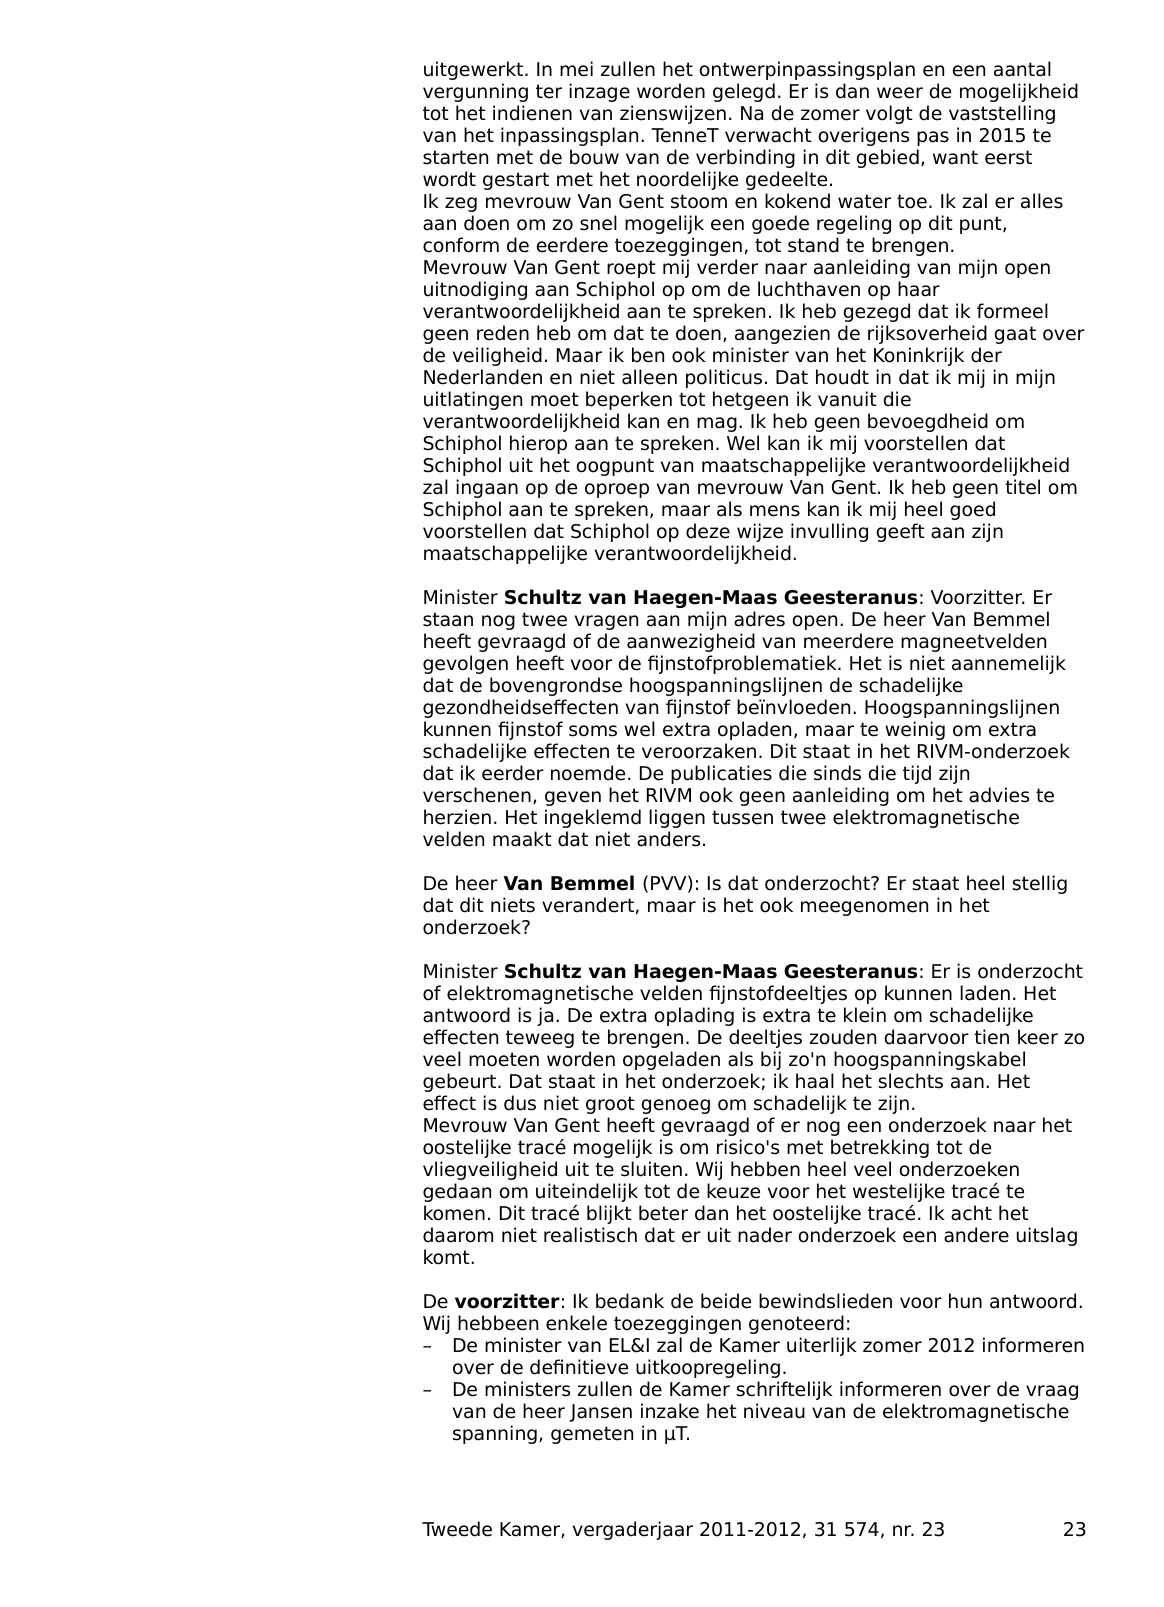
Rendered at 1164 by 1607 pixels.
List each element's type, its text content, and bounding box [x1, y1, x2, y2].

text – De minister van EL&I zal de Kamer uiterlijk zomer 2012 informeren over de definitieve uitkoopregeling. [422, 1335, 1087, 1379]
text Minister Schultz van Haegen-Maas Geesteranus: Voorzitter. Er staan nog twee vragen aan mijn adres open. De heer Van Bemmel heeft gevraagd of de aanwezigheid van meerdere magneetvelden gevolgen heeft voor de fijnstofproblematiek. Het is niet aannemelijk dat de bovengrondse hoogspanningslijnen de schadelijke gezondheidseffecten van fijnstof beïnvloeden. Hoogspanningslijnen kunnen fijnstof soms wel extra opladen, maar te weinig om extra schadelijke effecten te veroorzaken. Dit staat in het RIVM-onderzoek dat ik eerder noemde. De publicaties die sinds die tijd zijn verschenen, geven het RIVM ook geen aanleiding om het advies te herzien. Het ingeklemd liggen tussen twee elektromagnetische velden maakt dat niet anders. [422, 587, 1087, 851]
text Mevrouw Van Gent roept mij verder naar aanleiding van mijn open uitnodiging aan Schiphol op om de luchthaven op haar verantwoordelijkheid aan te spreken. Ik heb gezegd dat ik formeel geen reden heb om dat te doen, aangezien de rijksoverheid gaat over de veiligheid. Maar ik ben ook minister van het Koninkrijk der Nederlanden en niet alleen politicus. Dat houdt in dat ik mij in mijn uitlatingen moet beperken tot hetgeen ik vanuit die verantwoordelijkheid kan en mag. Ik heb geen bevoegdheid om Schiphol hierop aan te spreken. Wel kan ik mij voorstellen dat Schiphol uit het oogpunt van maatschappelijke verantwoordelijkheid zal ingaan op de oproep van mevrouw Van Gent. Ik heb geen titel om Schiphol aan te spreken, maar als mens kan ik mij heel goed voorstellen dat Schiphol op deze wijze invulling geeft aan zijn maatschappelijke verantwoordelijkheid. [422, 257, 1087, 564]
text – De ministers zullen de Kamer schriftelijk informeren over de vraag van de heer Jansen inzake het niveau van de elektromagnetische spanning, gemeten in µT. [422, 1379, 1087, 1444]
text Mevrouw Van Gent heeft gevraagd of er nog een onderzoek naar het oostelijke tracé mogelijk is om risico's met betrekking tot de vliegveiligheid uit te sluiten. Wij hebben heel veel onderzoeken gedaan om uiteindelijk tot de keuze voor het westelijke tracé te komen. Dit tracé blijkt beter dan het oostelijke tracé. Ik acht het daarom niet realistisch dat er uit nader onderzoek een andere uitslag komt. [422, 1115, 1087, 1268]
text uitgewerkt. In mei zullen het ontwerpinpassingsplan en een aantal vergunning ter inzage worden gelegd. Er is dan weer de mogelijkheid tot het indienen van zienswijzen. Na de zomer volgt de vaststelling van het inpassingsplan. TenneT verwacht overigens pas in 2015 te starten met de bouw van de verbinding in dit gebied, want eerst wordt gestart met het noordelijke gedeelte. [422, 59, 1087, 191]
text Ik zeg mevrouw Van Gent stoom en kokend water toe. Ik zal er alles aan doen om zo snel mogelijk een goede regeling op dit punt, conform de eerdere toezeggingen, tot stand te brengen. [422, 191, 1087, 257]
text De heer Van Bemmel (PVV): Is dat onderzocht? Er staat heel stellig dat dit niets verandert, maar is het ook meegenomen in het onderzoek? [422, 873, 1087, 939]
text De voorzitter: Ik bedank de beide bewindslieden voor hun antwoord. Wij hebbeen enkele toezeggingen genoteerd: [422, 1291, 1087, 1335]
text Minister Schultz van Haegen-Maas Geesteranus: Er is onderzocht of elektromagnetische velden fijnstofdeeltjes op kunnen laden. Het antwoord is ja. De extra oplading is extra te klein om schadelijke effecten teweeg te brengen. De deeltjes zouden daarvoor tien keer zo veel moeten worden opgeladen als bij zo'n hoogspanningskabel gebeurt. Dat staat in het onderzoek; ik haal het slechts aan. Het effect is dus niet groot genoeg om schadelijk te zijn. [422, 961, 1087, 1115]
